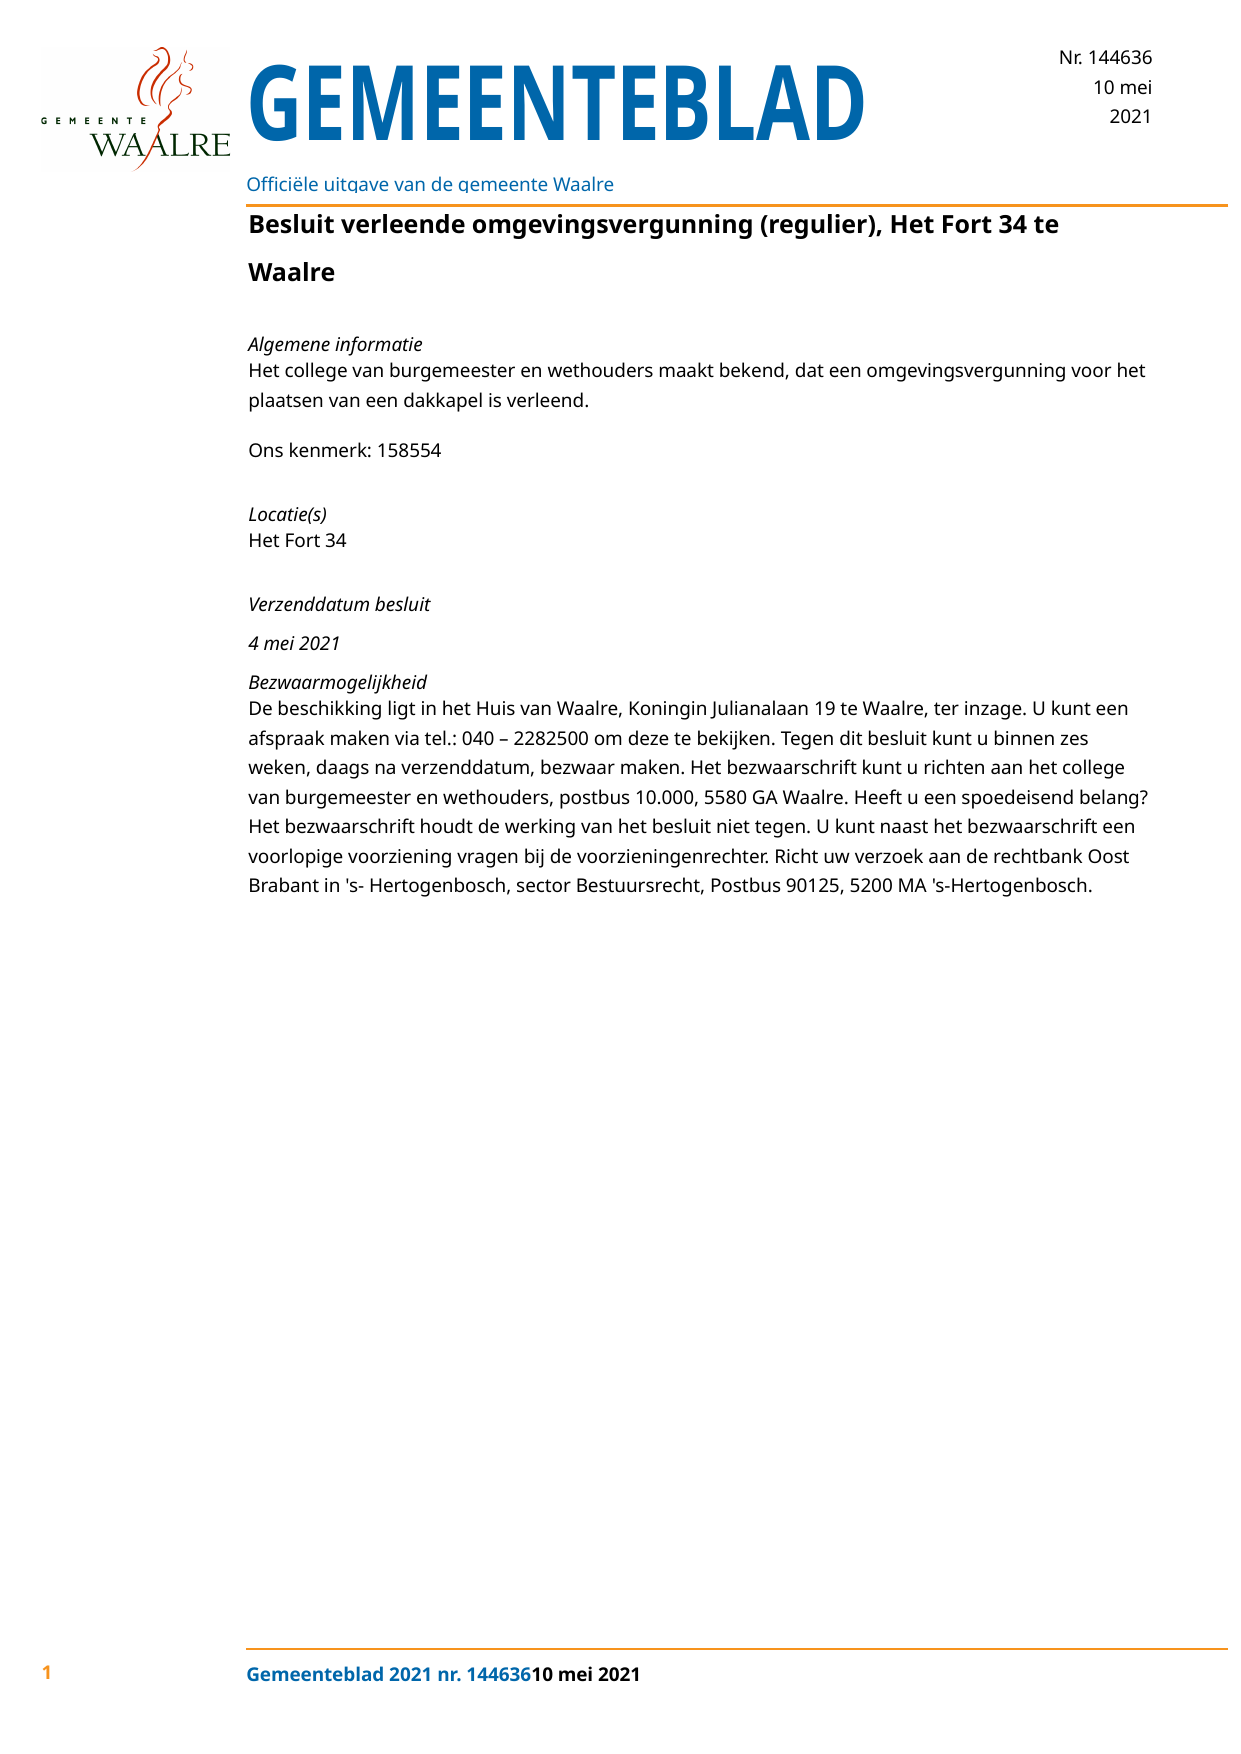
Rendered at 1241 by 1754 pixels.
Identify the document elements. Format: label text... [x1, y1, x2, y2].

text Algemene informatie [248, 331, 1152, 357]
text De beschikking ligt in het Huis van Waalre, Koningin Julianalaan 19 te Waalre, ter inzage. U kunt een afspraak maken via tel.: 040 – 2282500 om deze te bekijken. Tegen dit besluit kunt u binnen zes weken, daags na verzenddatum, bezwaar maken. Het bezwaarschrift kunt u richten aan het college van burgemeester en wethouders, postbus 10.000, 5580 GA Waalre. Heeft u een spoedeisend belang? Het bezwaarschrift houdt de werking van het besluit niet tegen. U kunt naast het bezwaarschrift een voorlopige voorziening vragen bij de voorzieningenrechter. Richt uw verzoek aan de rechtbank Oost Brabant in 's- Hertogenbosch, sector Bestuursrecht, Postbus 90125, 5200 MA 's-Hertogenbosch. [248, 695, 1152, 898]
text Het Fort 34 [248, 527, 1152, 553]
text Ons kenmerk: 158554 [248, 437, 1152, 463]
text Besluit verleende omgevingsvergunning (regulier), Het Fort 34 te Waalre [248, 207, 1152, 288]
text Bezwaarmogelijkheid [248, 669, 1152, 695]
text 4 mei 2021 [248, 630, 1152, 656]
picture [41, 47, 231, 172]
text Verzenddatum besluit [248, 591, 1152, 617]
text Het college van burgemeester en wethouders maakt bekend, dat een omgevingsvergunning voor het plaatsen van een dakkapel is verleend. [248, 357, 1152, 412]
text Locatie(s) [248, 501, 1152, 527]
